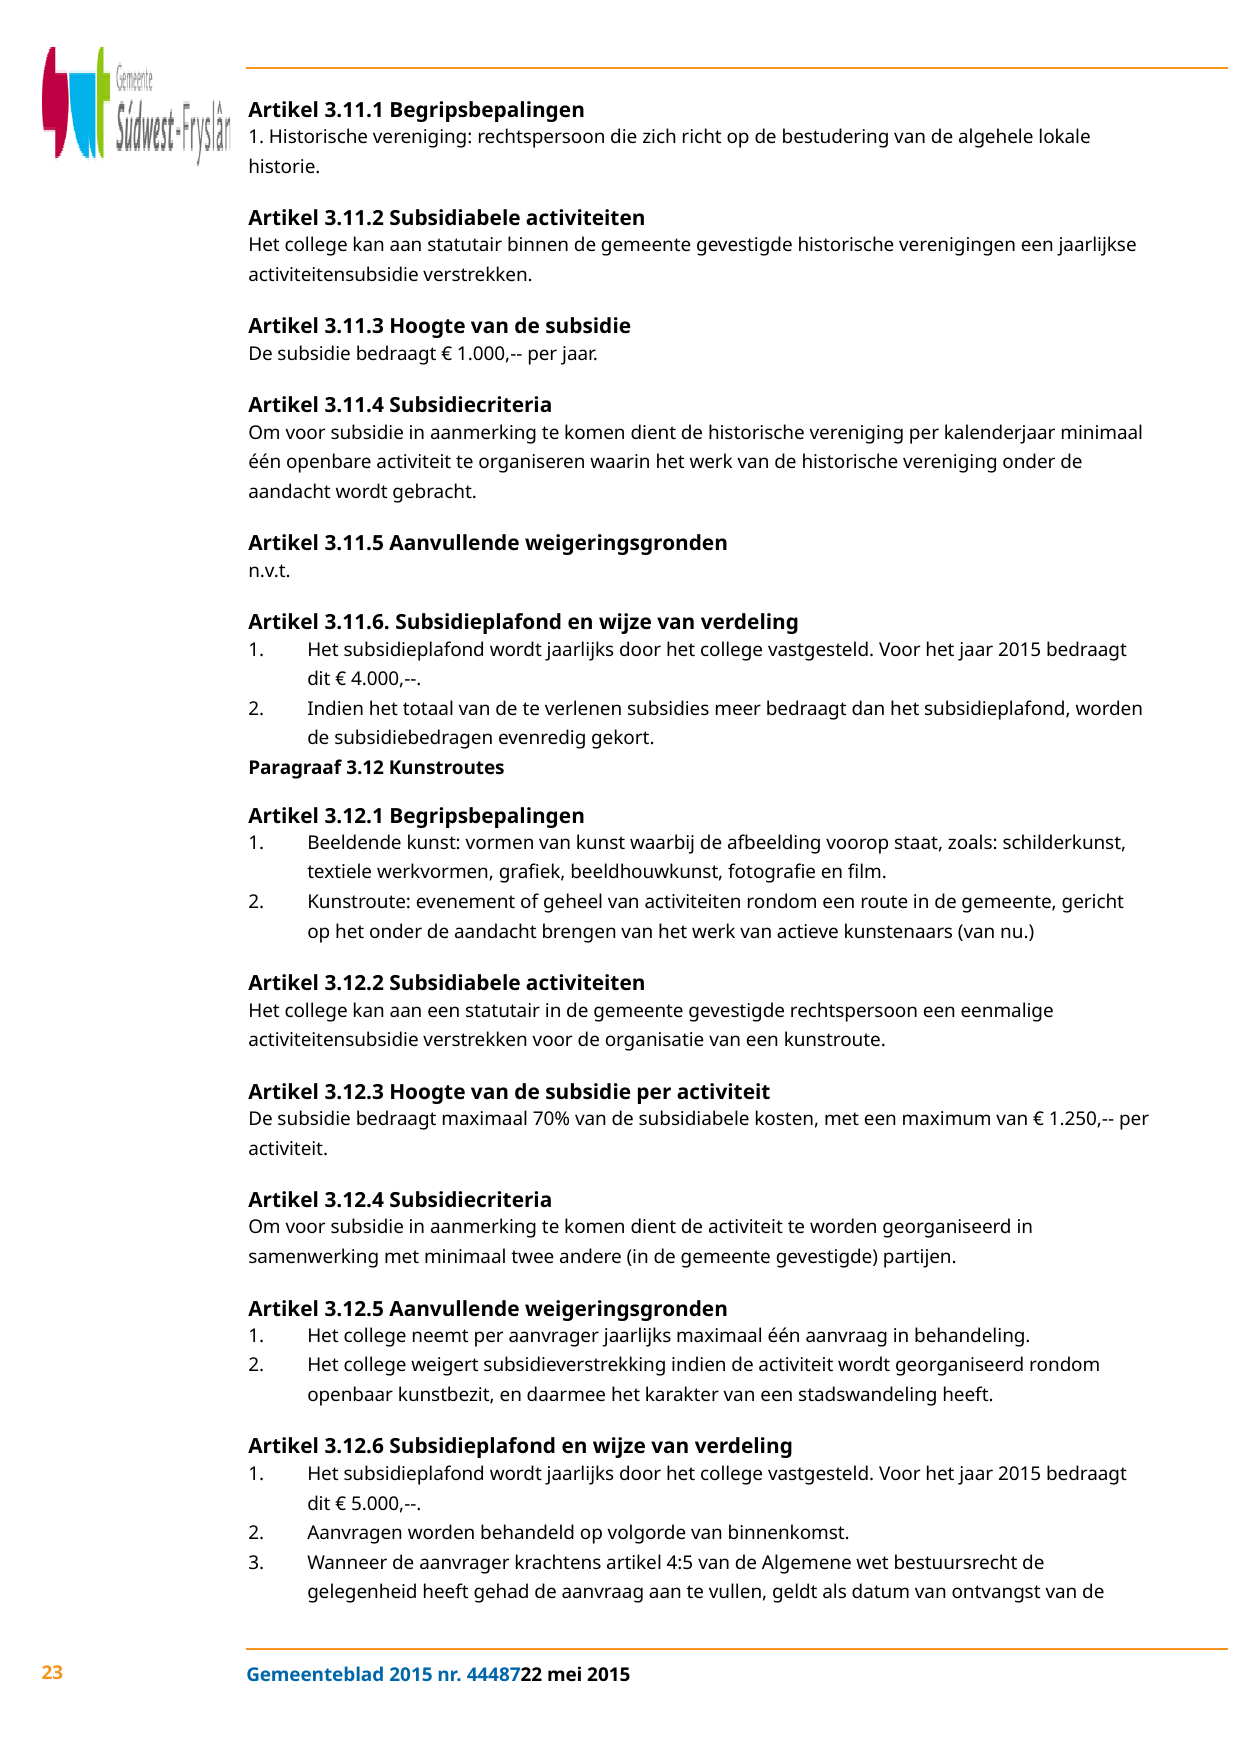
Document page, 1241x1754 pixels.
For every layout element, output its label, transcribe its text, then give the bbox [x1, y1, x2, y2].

text Artikel 3.12.6 Subsidieplafond en wijze van verdeling [248, 1432, 1152, 1460]
text Artikel 3.11.3 Hoogte van de subsidie [248, 312, 1152, 340]
list Beeldende kunst: vormen van kunst waarbij de afbeelding voorop staat, zoals: schilderkunst, textiele werkvormen, grafiek, beeldhouwkunst, fotografie en film. [248, 829, 1152, 884]
text Artikel 3.12.2 Subsidiabele activiteiten [248, 968, 1152, 997]
picture [41, 47, 231, 172]
text Artikel 3.11.6. Subsidieplafond en wijze van verdeling [248, 607, 1152, 636]
text Het college kan aan een statutair in de gemeente gevestigde rechtspersoon een eenmalige activiteitensubsidie verstrekken voor de organisatie van een kunstroute. [248, 997, 1152, 1052]
text Artikel 3.11.4 Subsidiecriteria [248, 391, 1152, 419]
text Artikel 3.11.2 Subsidiabele activiteiten [248, 203, 1152, 232]
text Artikel 3.12.1 Begripsbepalingen [248, 801, 1152, 829]
text De subsidie bedraagt € 1.000,-- per jaar. [248, 340, 1152, 366]
list Het college neemt per aanvrager jaarlijks maximaal één aanvraag in behandeling. [248, 1322, 1152, 1348]
text Het college kan aan statutair binnen de gemeente gevestigde historische verenigingen een jaarlijkse activiteitensubsidie verstrekken. [248, 232, 1152, 287]
list Wanneer de aanvrager krachtens artikel 4:5 van de Algemene wet bestuursrecht de gelegenheid heeft gehad de aanvraag aan te vullen, geldt als datum van ontvangst van de [248, 1549, 1152, 1604]
text Artikel 3.12.4 Subsidiecriteria [248, 1185, 1152, 1214]
text Artikel 3.11.5 Aanvullende weigeringsgronden [248, 528, 1152, 557]
list Kunstroute: evenement of geheel van activiteiten rondom een route in de gemeente, gericht op het onder de aandacht brengen van het werk van actieve kunstenaars (van nu.) [248, 888, 1152, 944]
text Artikel 3.11.1 Begripsbepalingen [248, 95, 1152, 123]
text 1. Historische vereniging: rechtspersoon die zich richt op de bestudering van de algehele lokale historie. [248, 123, 1152, 178]
list Aanvragen worden behandeld op volgorde van binnenkomst. [248, 1519, 1152, 1545]
list Het subsidieplafond wordt jaarlijks door het college vastgesteld. Voor het jaar 2015 bedraagt dit € 4.000,--. [248, 636, 1152, 691]
text Om voor subsidie in aanmerking te komen dient de historische vereniging per kalenderjaar minimaal één openbare activiteit te organiseren waarin het werk van de historische vereniging onder de aandacht wordt gebracht. [248, 419, 1152, 504]
text n.v.t. [248, 557, 1152, 583]
text Om voor subsidie in aanmerking te komen dient de activiteit te worden georganiseerd in samenwerking met minimaal twee andere (in de gemeente gevestigde) partijen. [248, 1214, 1152, 1269]
text Paragraaf 3.12 Kunstroutes [248, 754, 1152, 780]
list Het college weigert subsidieverstrekking indien de activiteit wordt georganiseerd rondom openbaar kunstbezit, en daarmee het karakter van een stadswandeling heeft. [248, 1352, 1152, 1407]
text De subsidie bedraagt maximaal 70% van de subsidiabele kosten, met een maximum van € 1.250,-- per activiteit. [248, 1105, 1152, 1161]
text Artikel 3.12.5 Aanvullende weigeringsgronden [248, 1294, 1152, 1322]
list Indien het totaal van de te verlenen subsidies meer bedraagt dan het subsidieplafond, worden de subsidiebedragen evenredig gekort. [248, 695, 1152, 750]
text Artikel 3.12.3 Hoogte van de subsidie per activiteit [248, 1077, 1152, 1105]
list Het subsidieplafond wordt jaarlijks door het college vastgesteld. Voor het jaar 2015 bedraagt dit € 5.000,--. [248, 1460, 1152, 1515]
